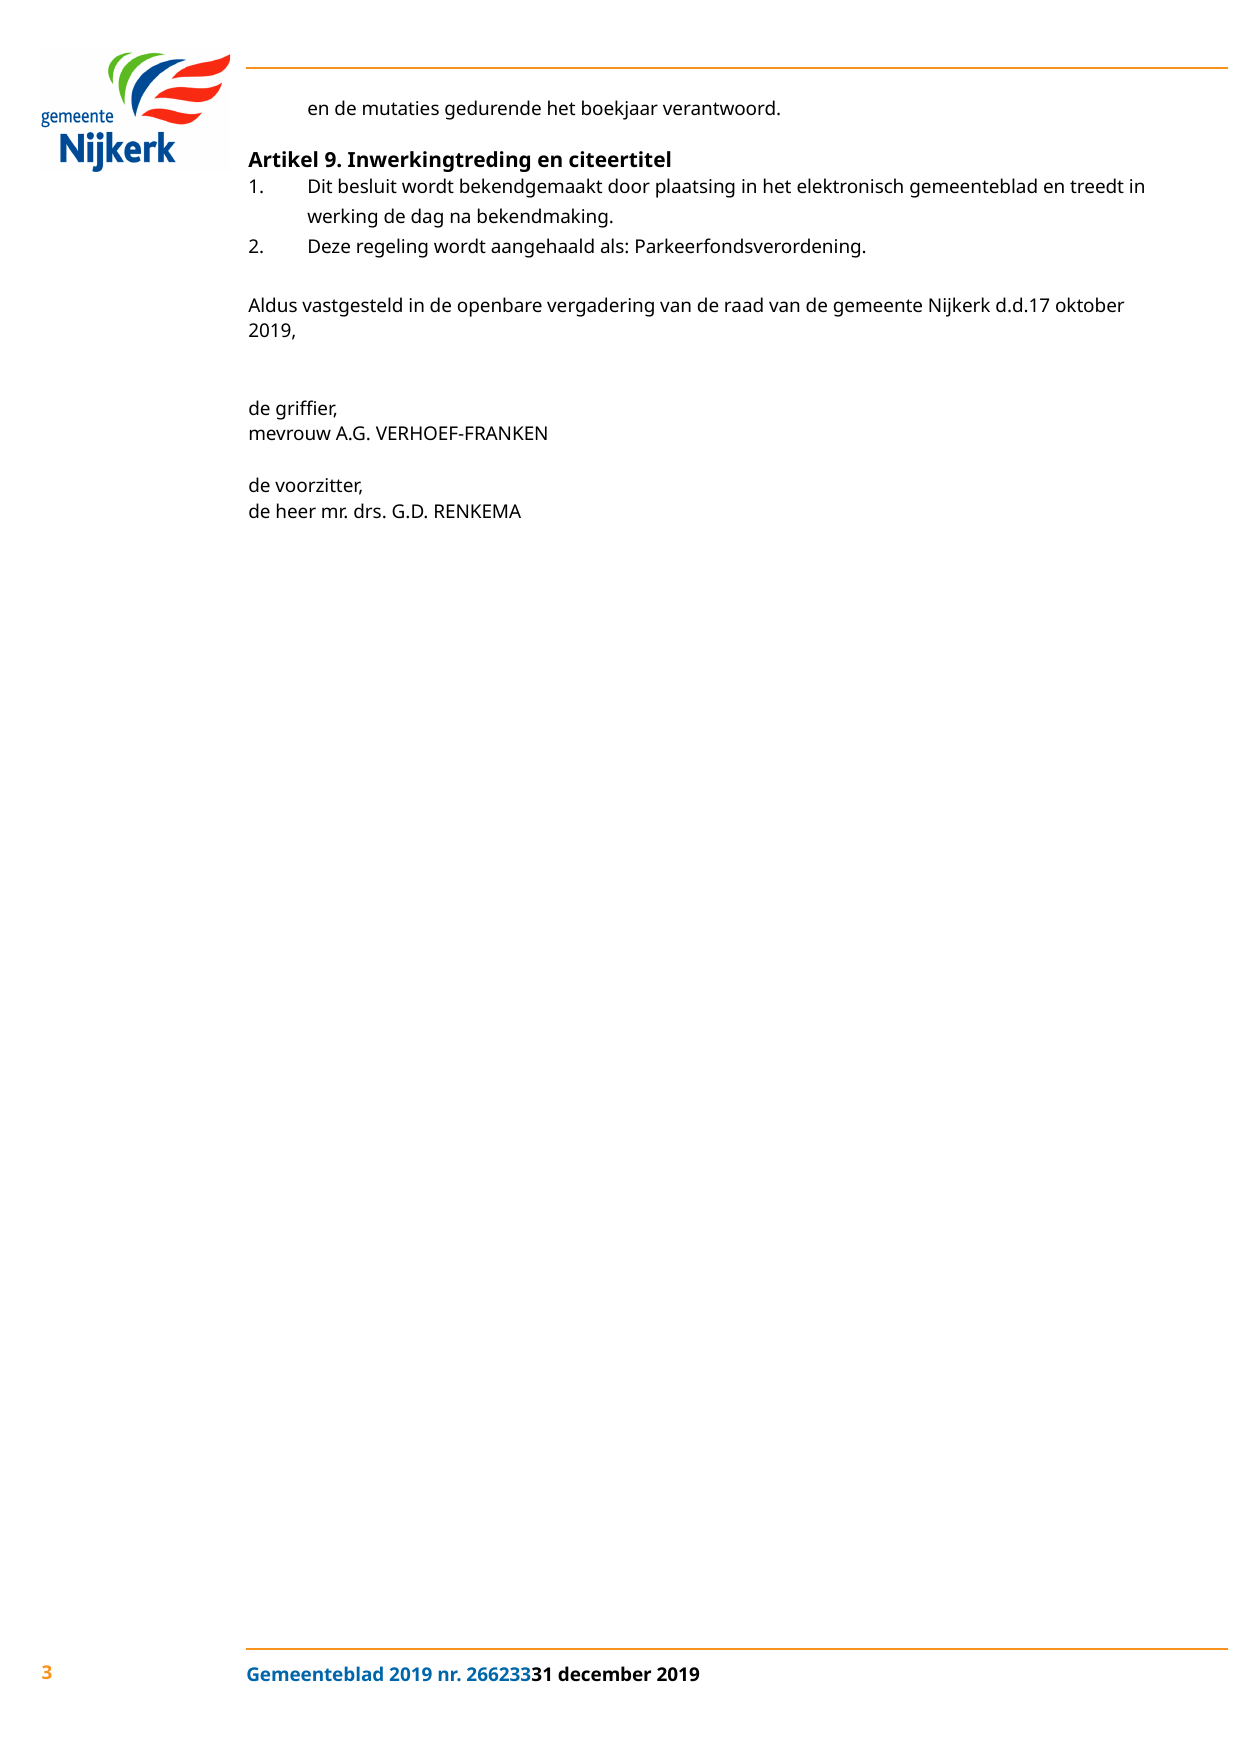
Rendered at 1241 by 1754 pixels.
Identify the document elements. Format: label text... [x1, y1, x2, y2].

text Artikel 9. Inwerkingtreding en citeertitel [248, 145, 1152, 174]
text de voorzitter, [248, 472, 1152, 498]
text Aldus vastgesteld in de openbare vergadering van de raad van de gemeente Nijkerk d.d.17 oktober 2019, [248, 292, 1152, 343]
list Deze regeling wordt aangehaald als: Parkeerfondsverordening. [248, 233, 1152, 258]
list Dit besluit wordt bekendgemaakt door plaatsing in het elektronisch gemeenteblad en treedt in werking de dag na bekendmaking. [248, 174, 1152, 229]
list en de mutaties gedurende het boekjaar verantwoord. [248, 95, 1152, 121]
text de griffier, [248, 395, 1152, 421]
text de heer mr. drs. G.D. RENKEMA [248, 498, 1152, 523]
text mevrouw A.G. VERHOEF-FRANKEN [248, 421, 1152, 446]
picture [41, 47, 231, 172]
